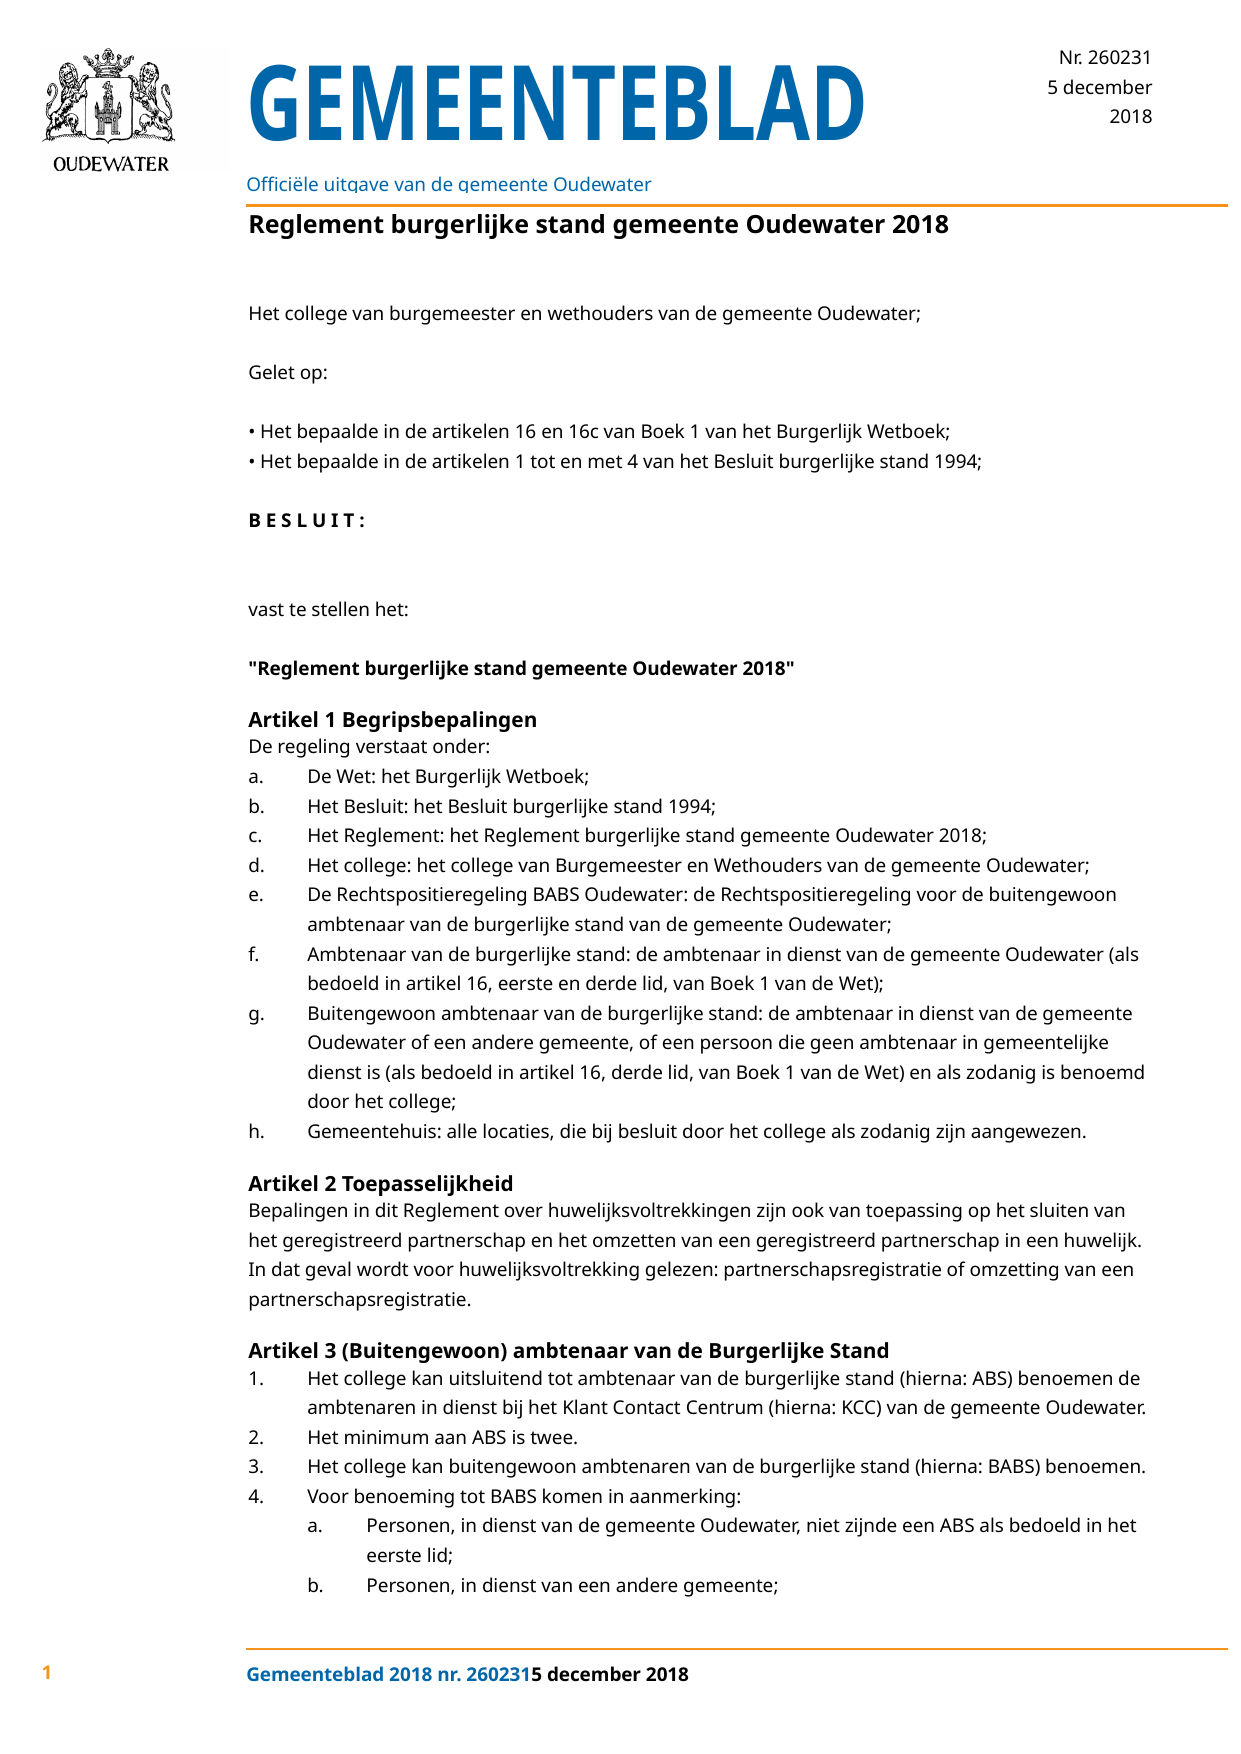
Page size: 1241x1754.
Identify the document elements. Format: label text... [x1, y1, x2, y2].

list Personen, in dienst van een andere gemeente; [307, 1572, 1152, 1598]
text "Reglement burgerlijke stand gemeente Oudewater 2018" [248, 655, 1152, 681]
text Bepalingen in dit Reglement over huwelijksvoltrekkingen zijn ook van toepassing op het sluiten van het geregistreerd partnerschap en het omzetten van een geregistreerd partnerschap in een huwelijk. In dat geval wordt voor huwelijksvoltrekking gelezen: partnerschapsregistratie of omzetting van een partnerschapsregistratie. [248, 1197, 1152, 1312]
text • Het bepaalde in de artikelen 16 en 16c van Boek 1 van het Burgerlijk Wetboek; [248, 418, 1152, 444]
text vast te stellen het: [248, 596, 1152, 621]
text De regeling verstaat onder: [248, 734, 1152, 759]
text Reglement burgerlijke stand gemeente Oudewater 2018 [248, 207, 1152, 241]
list Het college kan buitengewoon ambtenaren van de burgerlijke stand (hierna: BABS) benoemen. [248, 1453, 1152, 1479]
text Het college van burgemeester en wethouders van de gemeente Oudewater; [248, 300, 1152, 326]
list Het Besluit: het Besluit burgerlijke stand 1994; [248, 793, 1152, 819]
list Buitengewoon ambtenaar van de burgerlijke stand: de ambtenaar in dienst van de gemeente Oudewater of een andere gemeente, of een persoon die geen ambtenaar in gemeentelijke dienst is (als bedoeld in artikel 16, derde lid, van Boek 1 van de Wet) en als zodanig is benoemd door het college; [248, 1000, 1152, 1114]
list Personen, in dienst van de gemeente Oudewater, niet zijnde een ABS als bedoeld in het eerste lid; [307, 1513, 1152, 1568]
list Voor benoeming tot BABS komen in aanmerking: [248, 1483, 1152, 1509]
picture [41, 47, 231, 172]
list Het minimum aan ABS is twee. [248, 1424, 1152, 1450]
text • Het bepaalde in de artikelen 1 tot en met 4 van het Besluit burgerlijke stand 1994; [248, 448, 1152, 473]
text Artikel 3 (Buitengewoon) ambtenaar van de Burgerlijke Stand [248, 1336, 1152, 1365]
list Het Reglement: het Reglement burgerlijke stand gemeente Oudewater 2018; [248, 822, 1152, 848]
list Gemeentehuis: alle locaties, die bij besluit door het college als zodanig zijn aangewezen. [248, 1118, 1152, 1144]
list De Rechtspositieregeling BABS Oudewater: de Rechtspositieregeling voor de buitengewoon ambtenaar van de burgerlijke stand van de gemeente Oudewater; [248, 882, 1152, 937]
text B E S L U I T : [248, 507, 1152, 533]
list De Wet: het Burgerlijk Wetboek; [248, 763, 1152, 789]
list Het college kan uitsluitend tot ambtenaar van de burgerlijke stand (hierna: ABS) benoemen de ambtenaren in dienst bij het Klant Contact Centrum (hierna: KCC) van de gemeente Oudewater. [248, 1365, 1152, 1420]
text Artikel 1 Begripsbepalingen [248, 705, 1152, 734]
text Artikel 2 Toepasselijkheid [248, 1169, 1152, 1197]
list Het college: het college van Burgemeester en Wethouders van de gemeente Oudewater; [248, 852, 1152, 878]
text Gelet op: [248, 359, 1152, 385]
list Ambtenaar van de burgerlijke stand: de ambtenaar in dienst van de gemeente Oudewater (als bedoeld in artikel 16, eerste en derde lid, van Boek 1 van de Wet); [248, 941, 1152, 996]
